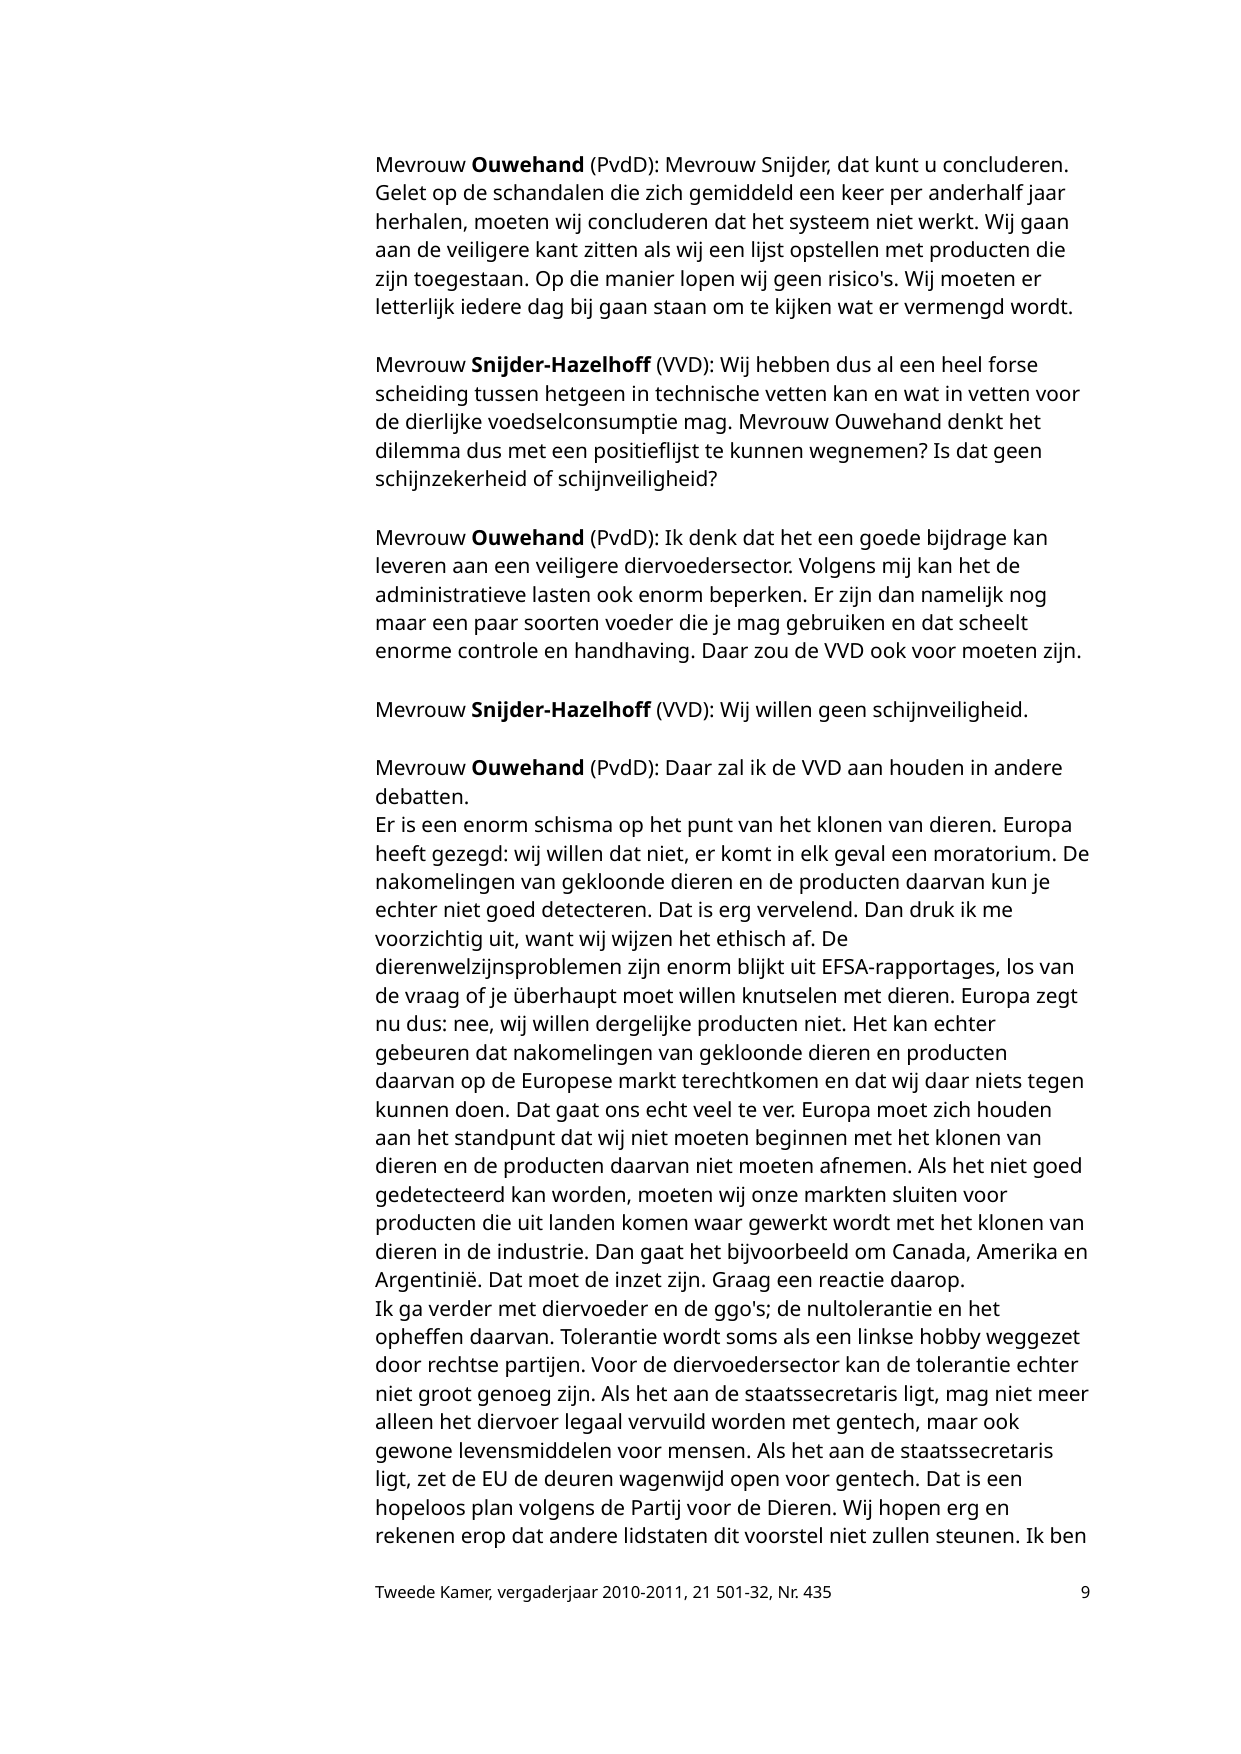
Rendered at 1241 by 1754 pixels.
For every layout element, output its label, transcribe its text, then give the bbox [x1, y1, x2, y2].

text Mevrouw Ouwehand (PvdD): Ik denk dat het een goede bijdrage kan leveren aan een veiligere diervoedersector. Volgens mij kan het de administratieve lasten ook enorm beperken. Er zijn dan namelijk nog maar een paar soorten voeder die je mag gebruiken en dat scheelt enorme controle en handhaving. Daar zou de VVD ook voor moeten zijn. [375, 523, 1090, 665]
text Mevrouw Snijder-Hazelhoff (VVD): Wij willen geen schijnveiligheid. [375, 695, 1090, 723]
text Mevrouw Snijder-Hazelhoff (VVD): Wij hebben dus al een heel forse scheiding tussen hetgeen in technische vetten kan en wat in vetten voor de dierlijke voedselconsumptie mag. Mevrouw Ouwehand denkt het dilemma dus met een positieflijst te kunnen wegnemen? Is dat geen schijnzekerheid of schijnveiligheid? [375, 351, 1090, 493]
text Mevrouw Ouwehand (PvdD): Mevrouw Snijder, dat kunt u concluderen. Gelet op de schandalen die zich gemiddeld een keer per anderhalf jaar herhalen, moeten wij concluderen dat het systeem niet werkt. Wij gaan aan de veiligere kant zitten als wij een lijst opstellen met producten die zijn toegestaan. Op die manier lopen wij geen risico's. Wij moeten er letterlijk iedere dag bij gaan staan om te kijken wat er vermengd wordt. [375, 150, 1090, 321]
text Er is een enorm schisma op het punt van het klonen van dieren. Europa heeft gezegd: wij willen dat niet, er komt in elk geval een moratorium. De nakomelingen van gekloonde dieren en de producten daarvan kun je echter niet goed detecteren. Dat is erg vervelend. Dan druk ik me voorzichtig uit, want wij wijzen het ethisch af. De dierenwelzijnsproblemen zijn enorm blijkt uit EFSA-rapportages, los van de vraag of je überhaupt moet willen knutselen met dieren. Europa zegt nu dus: nee, wij willen dergelijke producten niet. Het kan echter gebeuren dat nakomelingen van gekloonde dieren en producten daarvan op de Europese markt terechtkomen en dat wij daar niets tegen kunnen doen. Dat gaat ons echt veel te ver. Europa moet zich houden aan het standpunt dat wij niet moeten beginnen met het klonen van dieren en de producten daarvan niet moeten afnemen. Als het niet goed gedetecteerd kan worden, moeten wij onze markten sluiten voor producten die uit landen komen waar gewerkt wordt met het klonen van dieren in de industrie. Dan gaat het bijvoorbeeld om Canada, Amerika en Argentinië. Dat moet de inzet zijn. Graag een reactie daarop. [375, 810, 1090, 1294]
text Mevrouw Ouwehand (PvdD): Daar zal ik de VVD aan houden in andere debatten. [375, 753, 1090, 810]
text Ik ga verder met diervoeder en de ggo's; de nultolerantie en het opheffen daarvan. Tolerantie wordt soms als een linkse hobby weggezet door rechtse partijen. Voor de diervoedersector kan de tolerantie echter niet groot genoeg zijn. Als het aan de staatssecretaris ligt, mag niet meer alleen het diervoer legaal vervuild worden met gentech, maar ook gewone levensmiddelen voor mensen. Als het aan de staatssecretaris ligt, zet de EU de deuren wagenwijd open voor gentech. Dat is een hopeloos plan volgens de Partij voor de Dieren. Wij hopen erg en rekenen erop dat andere lidstaten dit voorstel niet zullen steunen. Ik ben [375, 1294, 1090, 1550]
